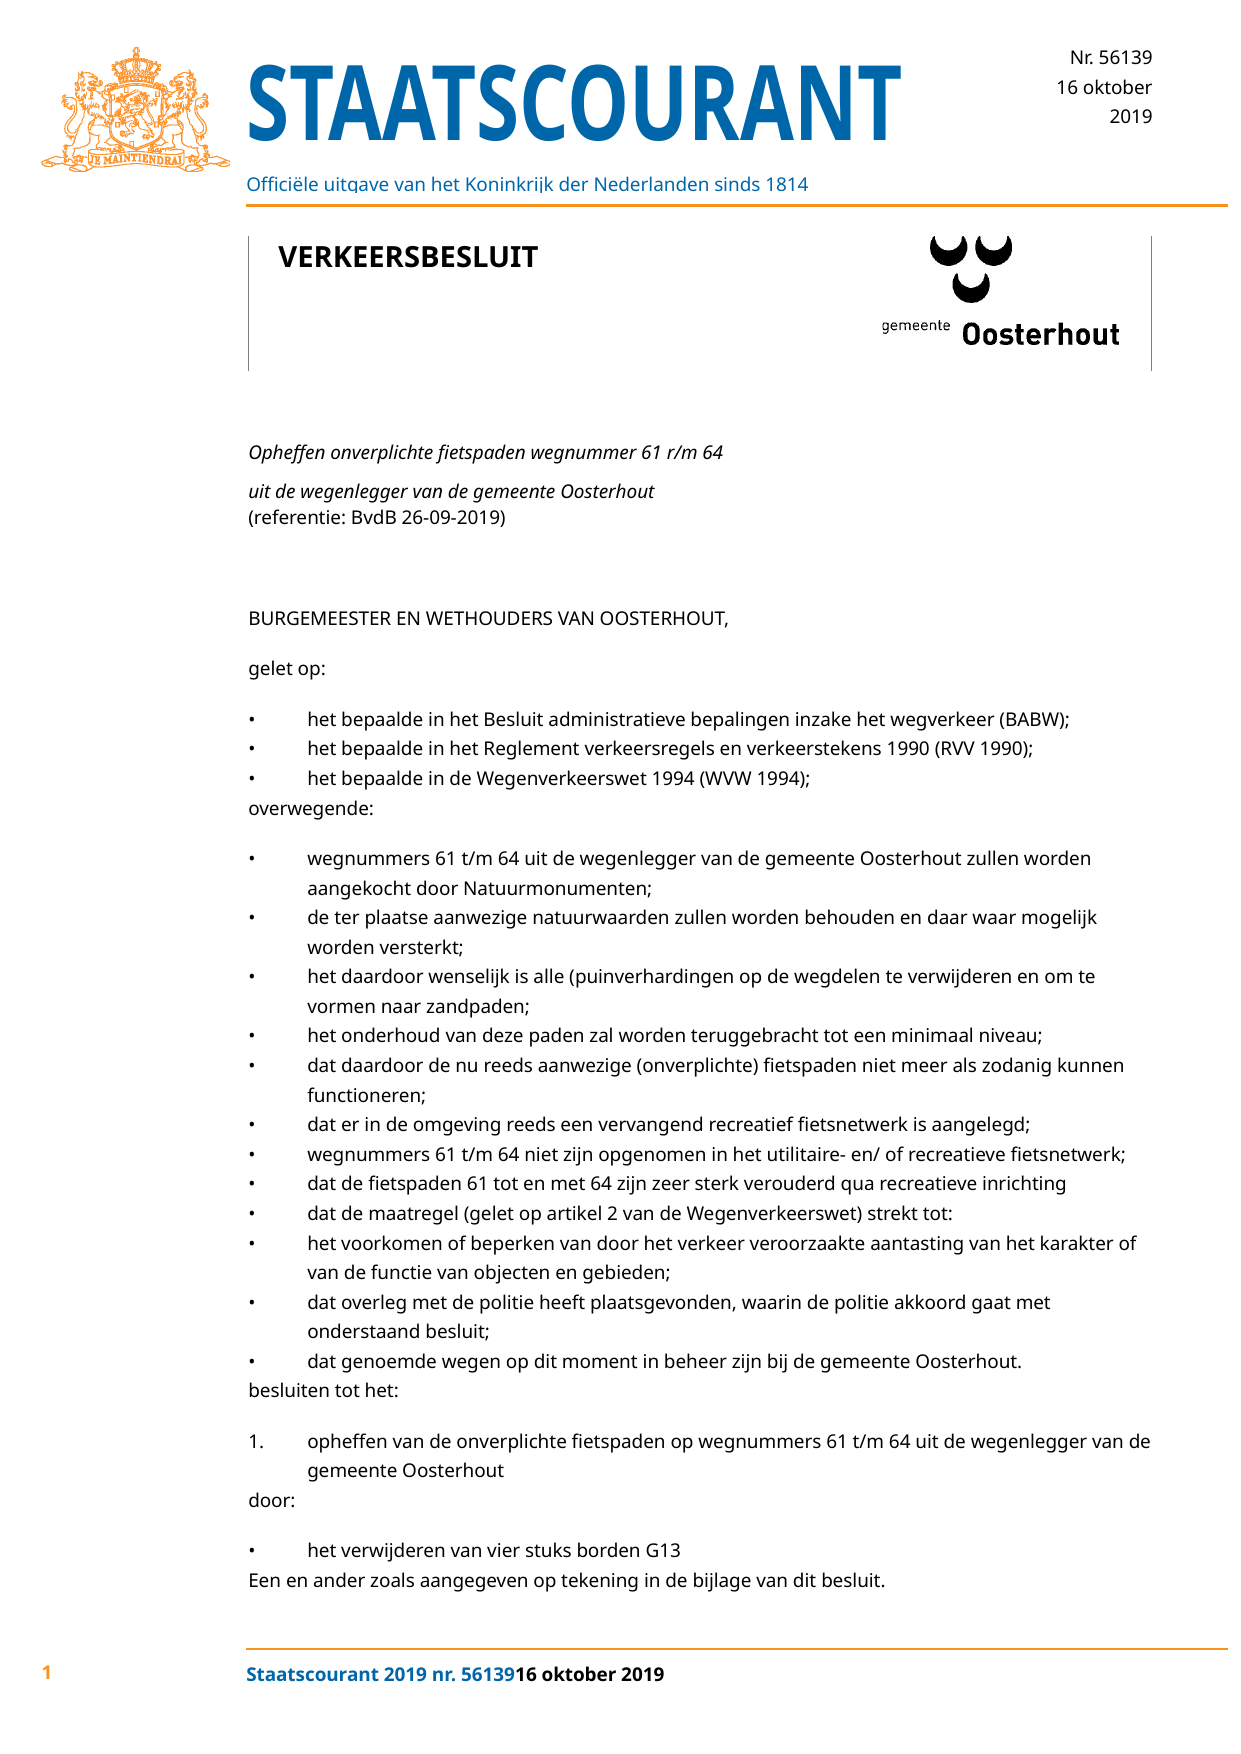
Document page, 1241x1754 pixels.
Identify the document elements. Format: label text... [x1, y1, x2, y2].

list het bepaalde in de Wegenverkeerswet 1994 (WVW 1994); [248, 765, 1152, 791]
list dat overleg met de politie heeft plaatsgevonden, waarin de politie akkoord gaat met onderstaand besluit; [248, 1289, 1152, 1344]
text Opheffen onverplichte fietspaden wegnummer 61 r/m 64 [248, 439, 1152, 465]
list het daardoor wenselijk is alle (puinverhardingen op de wegdelen te verwijderen en om te vormen naar zandpaden; [248, 963, 1152, 1019]
list dat daardoor de nu reeds aanwezige (onverplichte) fietspaden niet meer als zodanig kunnen functioneren; [248, 1052, 1152, 1108]
text (referentie: BvdB 26-09-2019) [248, 504, 1152, 530]
text BURGEMEESTER EN WETHOUDERS VAN OOSTERHOUT, [248, 605, 1152, 631]
text uit de wegenlegger van de gemeente Oosterhout [248, 479, 1152, 504]
picture [882, 236, 1119, 345]
text Een en ander zoals aangegeven op tekening in de bijlage van dit besluit. [248, 1567, 1152, 1593]
list het bepaalde in het Besluit administratieve bepalingen inzake het wegverkeer (BABW); [248, 706, 1152, 732]
text besluiten tot het: [248, 1378, 1152, 1403]
list het onderhoud van deze paden zal worden teruggebracht tot een minimaal niveau; [248, 1023, 1152, 1048]
list opheffen van de onverplichte fietspaden op wegnummers 61 t/m 64 uit de wegenlegger van de gemeente Oosterhout [248, 1428, 1152, 1483]
text overwegende: [248, 795, 1152, 821]
list de ter plaatse aanwezige natuurwaarden zullen worden behouden en daar waar mogelijk worden versterkt; [248, 904, 1152, 960]
table_header [850, 236, 1151, 371]
list dat de fietspaden 61 tot en met 64 zijn zeer sterk verouderd qua recreatieve inrichting [248, 1171, 1152, 1196]
list dat de maatregel (gelet op artikel 2 van de Wegenverkeerswet) strekt tot: [248, 1200, 1152, 1226]
list dat genoemde wegen op dit moment in beheer zijn bij de gemeente Oosterhout. [248, 1348, 1152, 1374]
text gelet op: [248, 656, 1152, 681]
list wegnummers 61 t/m 64 uit de wegenlegger van de gemeente Oosterhout zullen worden aangekocht door Natuurmonumenten; [248, 845, 1152, 901]
list dat er in de omgeving reeds een vervangend recreatief fietsnetwerk is aangelegd; [248, 1111, 1152, 1137]
list het voorkomen of beperken van door het verkeer veroorzaakte aantasting van het karakter of van de functie van objecten en gebieden; [248, 1230, 1152, 1285]
table_header VERKEERSBESLUIT [249, 236, 850, 371]
text door: [248, 1487, 1152, 1513]
list het bepaalde in het Reglement verkeersregels en verkeerstekens 1990 (RVV 1990); [248, 736, 1152, 761]
list wegnummers 61 t/m 64 niet zijn opgenomen in het utilitaire- en/ of recreatieve fietsnetwerk; [248, 1141, 1152, 1167]
list het verwijderen van vier stuks borden G13 [248, 1538, 1152, 1563]
picture [41, 47, 231, 172]
